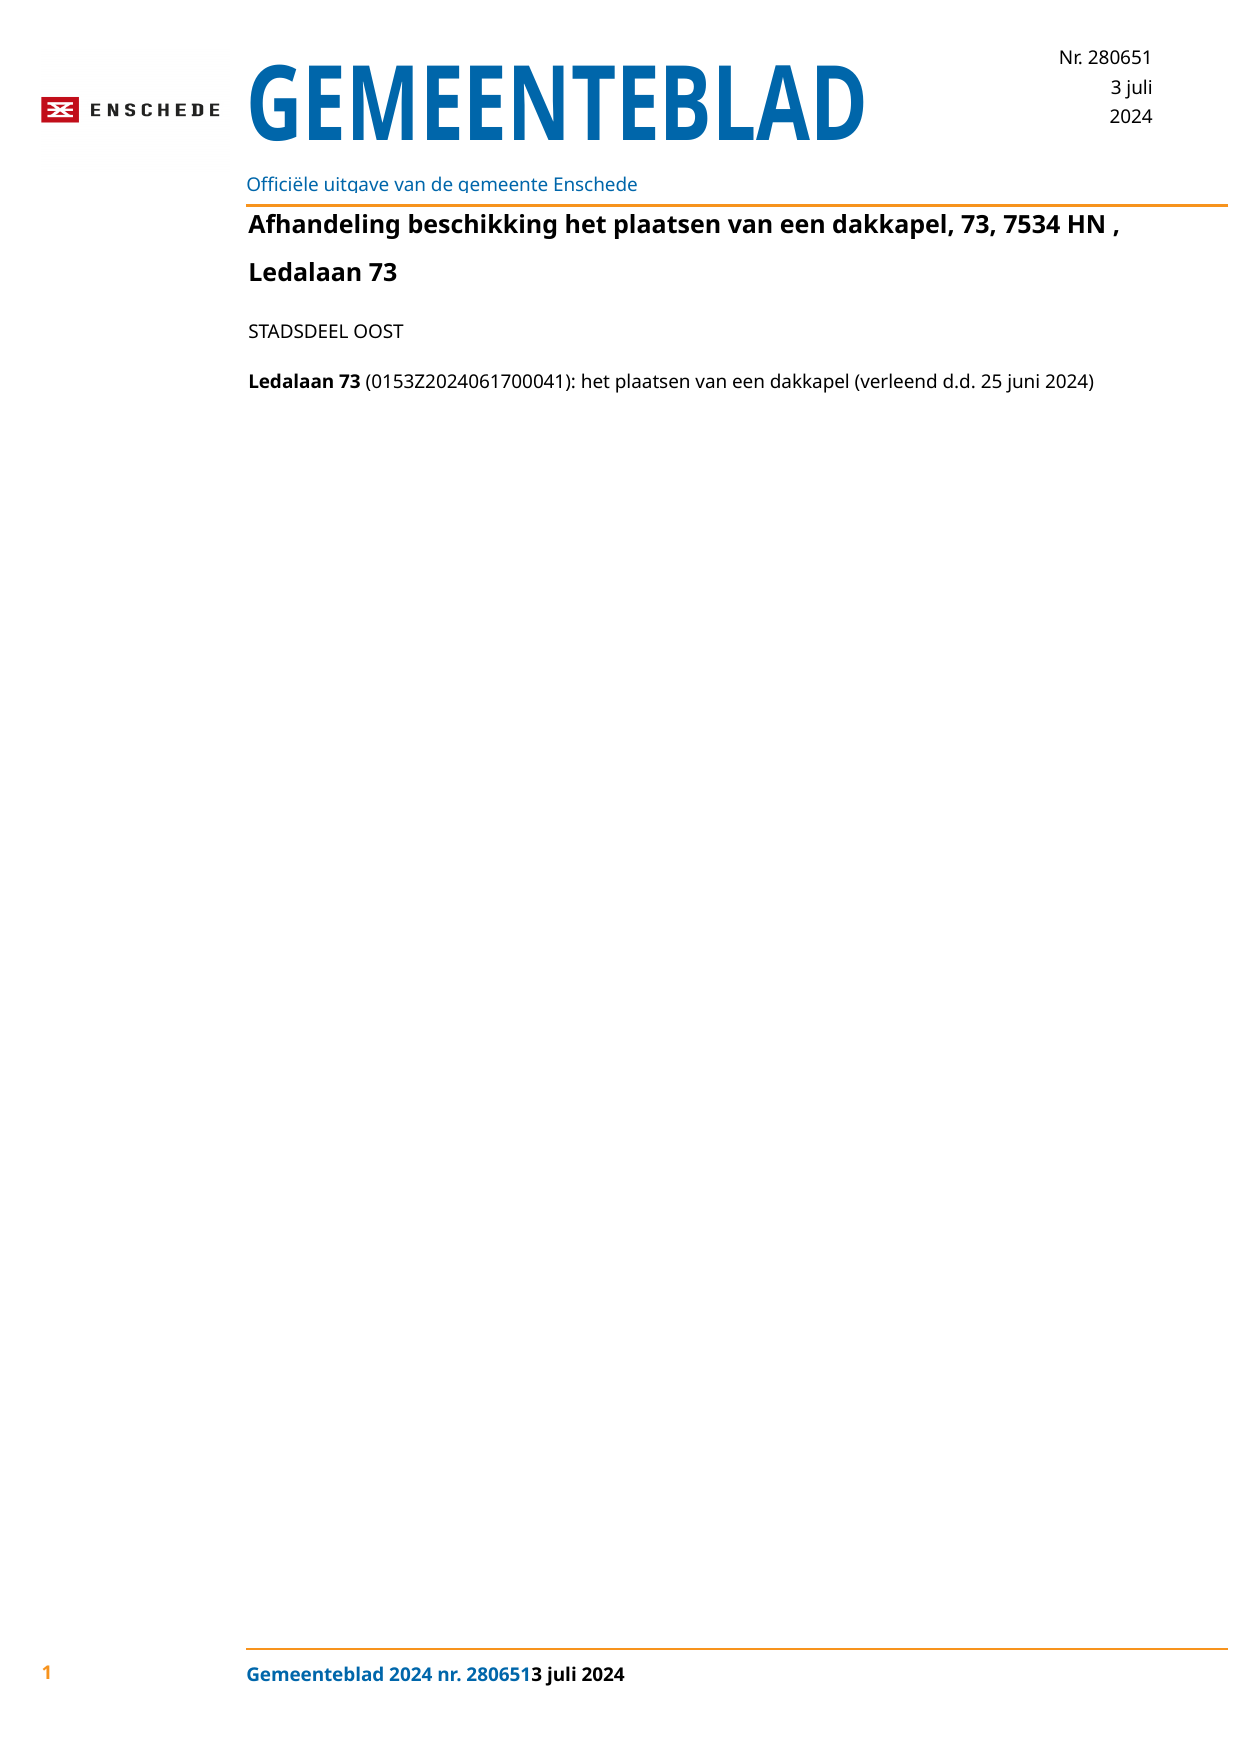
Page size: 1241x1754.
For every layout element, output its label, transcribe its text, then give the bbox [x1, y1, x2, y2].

text Ledalaan 73 (0153Z2024061700041): het plaatsen van een dakkapel (verleend d.d. 25 juni 2024) [248, 368, 1152, 394]
text Afhandeling beschikking het plaatsen van een dakkapel, 73, 7534 HN , Ledalaan 73 [248, 207, 1152, 288]
picture [41, 47, 231, 172]
text STADSDEEL OOST [248, 318, 1152, 344]
